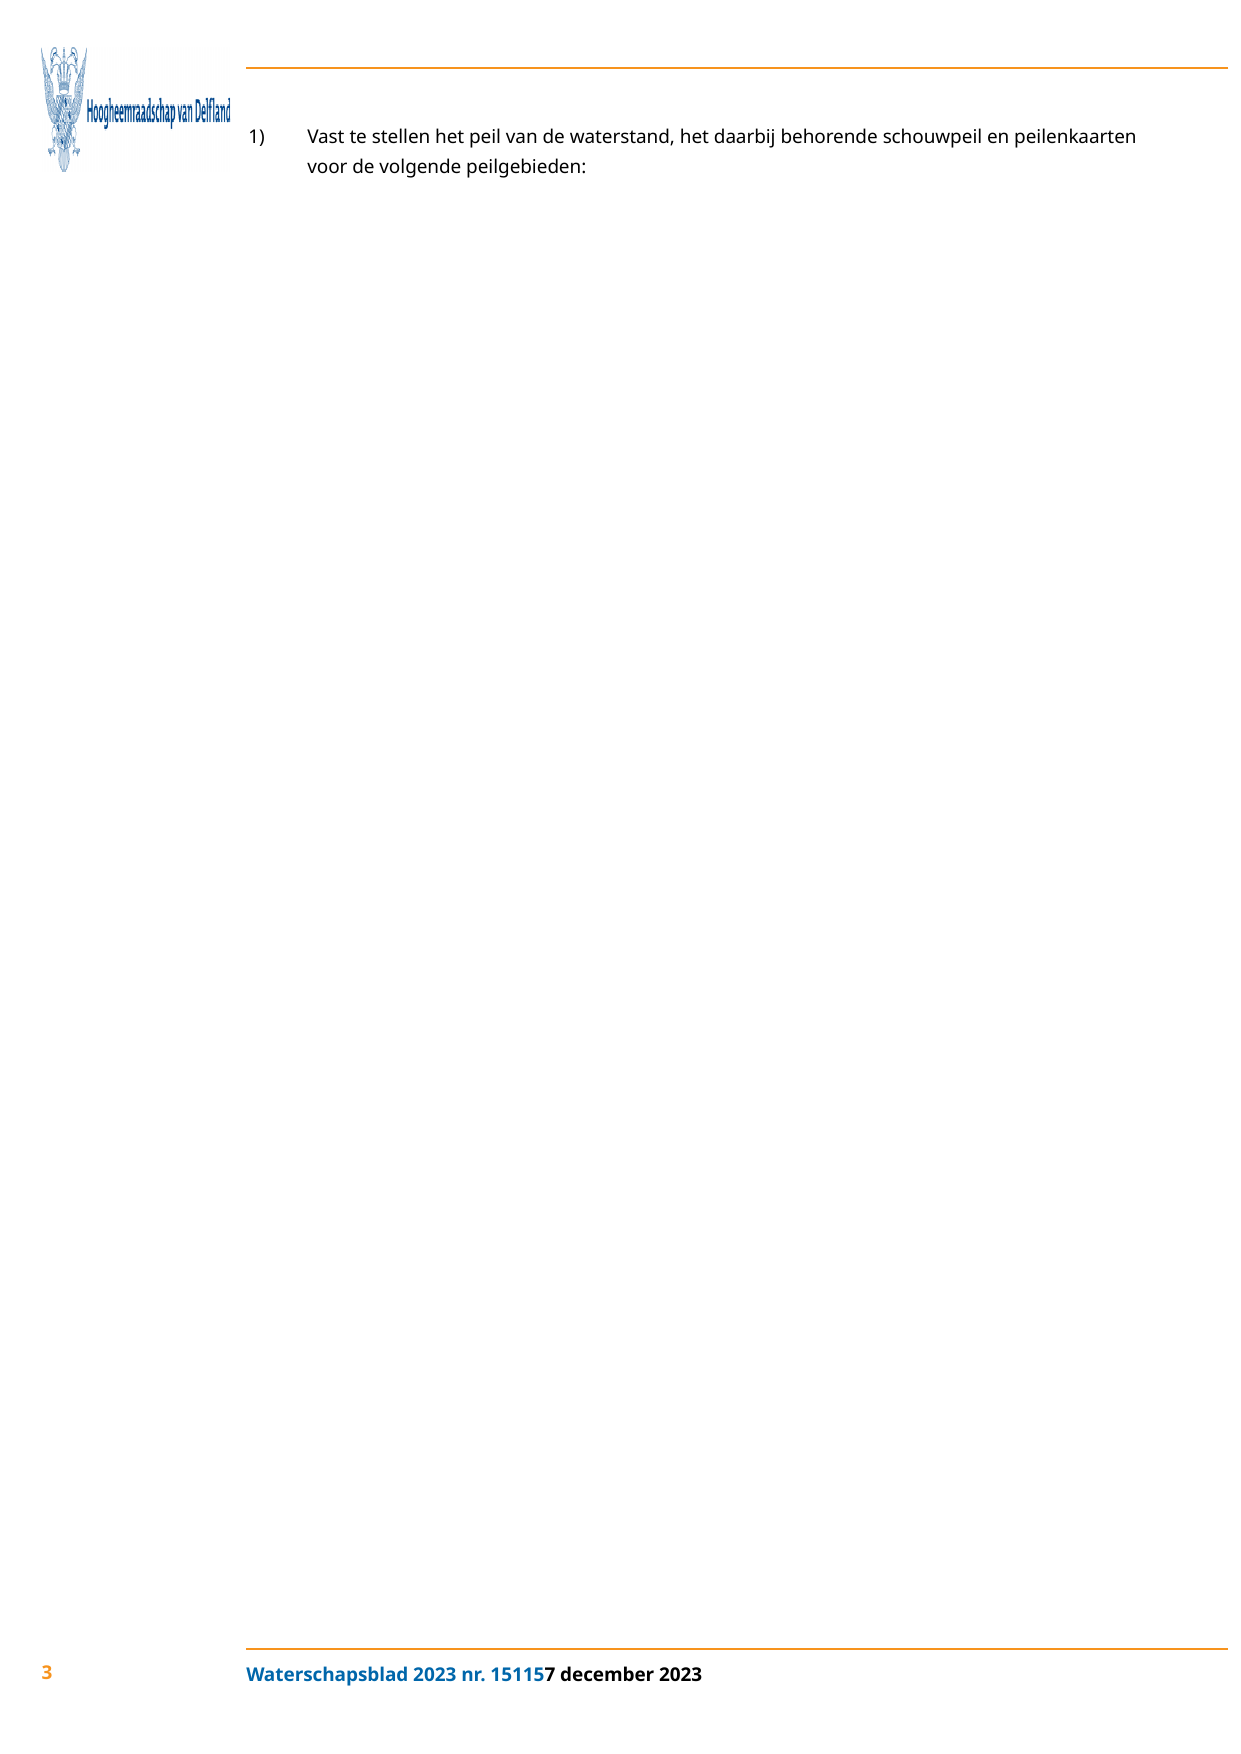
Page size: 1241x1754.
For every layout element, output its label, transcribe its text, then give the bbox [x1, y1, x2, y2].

list Vast te stellen het peil van de waterstand, het daarbij behorende schouwpeil en peilenkaarten voor de volgende peilgebieden: [248, 123, 1152, 178]
picture [41, 47, 231, 172]
